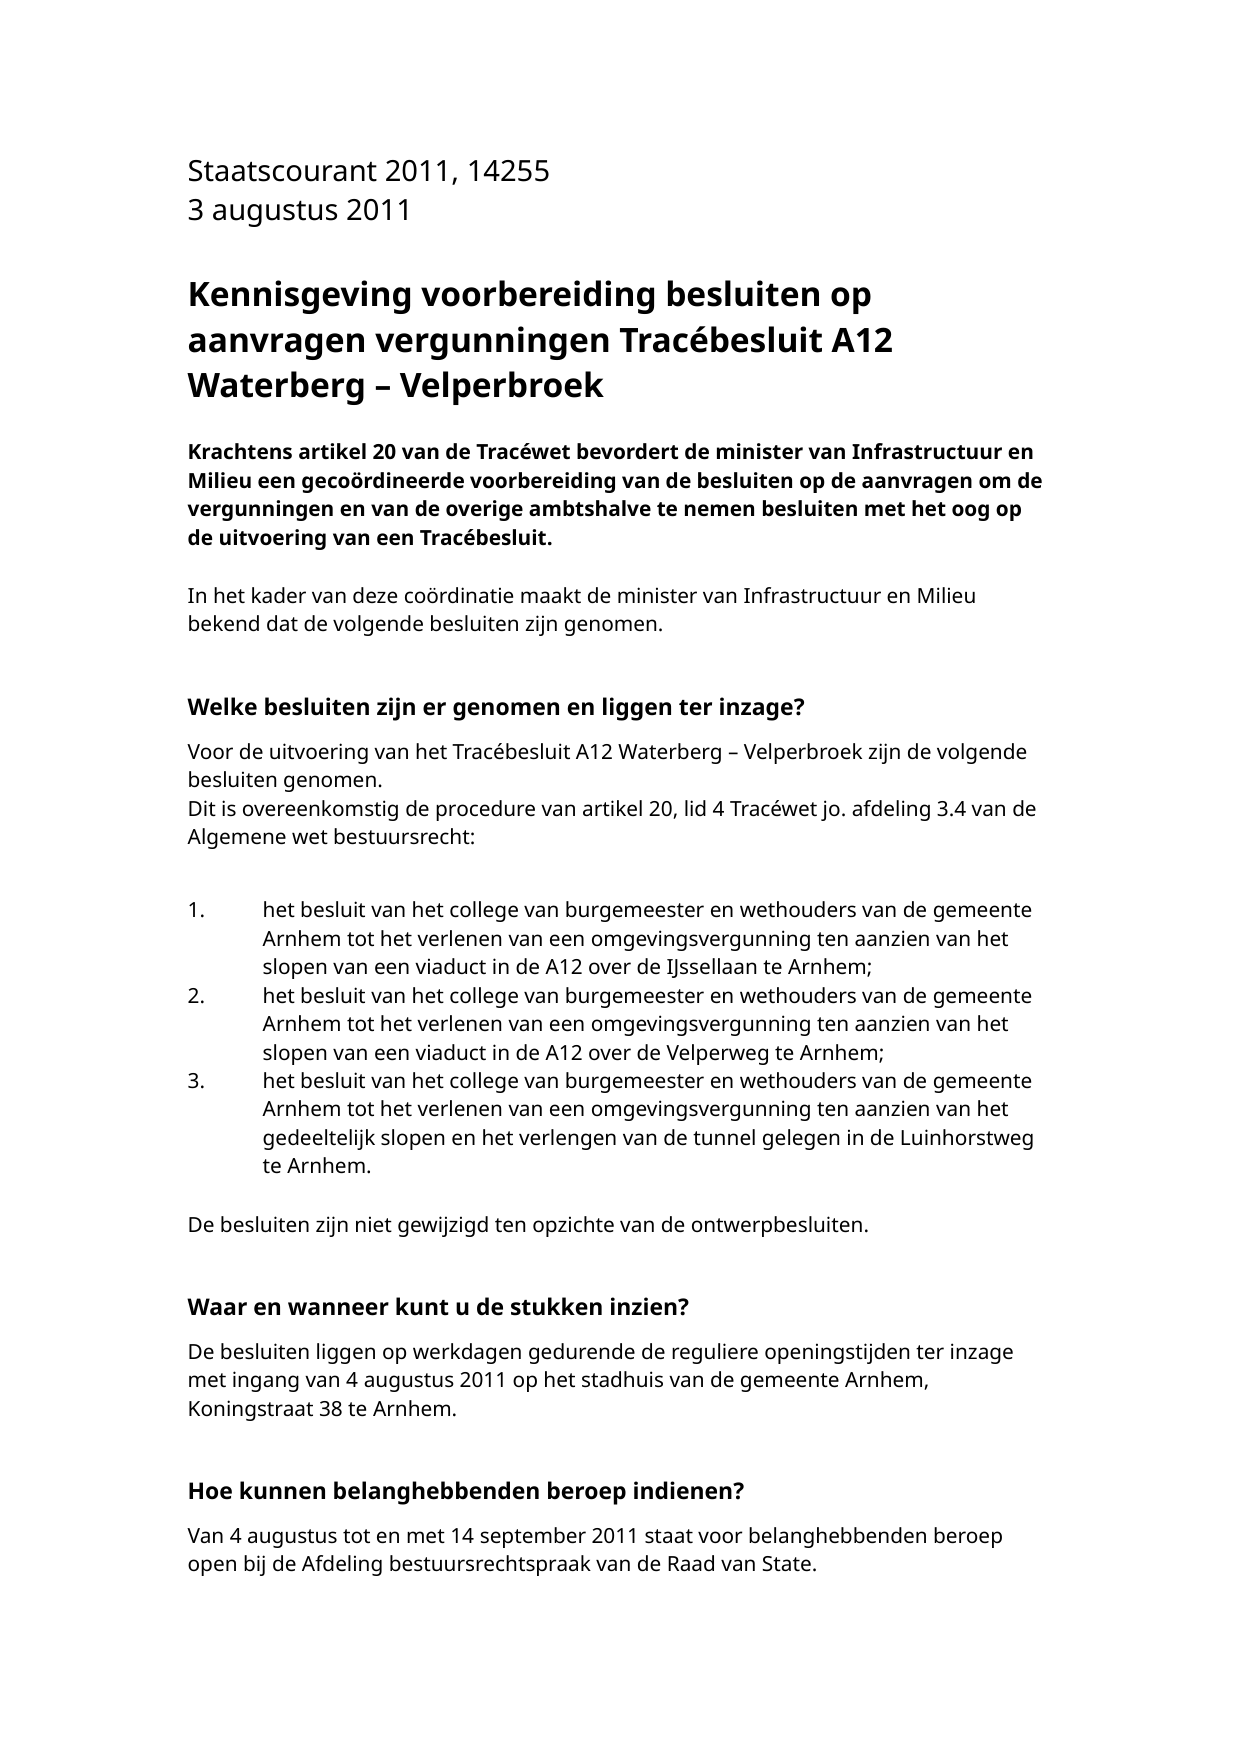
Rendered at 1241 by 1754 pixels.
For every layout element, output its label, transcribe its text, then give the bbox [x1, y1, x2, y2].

text Dit is overeenkomstig de procedure van artikel 20, lid 4 Tracéwet jo. afdeling 3.4 van de Algemene wet bestuursrecht: [187, 794, 1053, 851]
subtitle Hoe kunnen belanghebbenden beroep indienen? [187, 1475, 1053, 1506]
text 3 augustus 2011 [187, 190, 1053, 229]
text De besluiten liggen op werkdagen gedurende de reguliere openingstijden ter inzage met ingang van 4 augustus 2011 op het stadhuis van de gemeente Arnhem, Koningstraat 38 te Arnhem. [187, 1337, 1053, 1422]
list het besluit van het college van burgemeester en wethouders van de gemeente Arnhem tot het verlenen van een omgevingsvergunning ten aanzien van het slopen van een viaduct in de A12 over de IJssellaan te Arnhem; [187, 896, 1053, 981]
text Krachtens artikel 20 van de Tracéwet bevordert de minister van Infrastructuur en Milieu een gecoördineerde voorbereiding van de besluiten op de aanvragen om de vergunningen en van de overige ambtshalve te nemen besluiten met het oog op de uitvoering van een Tracébesluit. [187, 437, 1053, 551]
text Staatscourant 2011, 14255 [187, 150, 1053, 190]
subtitle Welke besluiten zijn er genomen en liggen ter inzage? [187, 691, 1053, 722]
subtitle Kennisgeving voorbereiding besluiten op aanvragen vergunningen Tracébesluit A12 Waterberg – Velperbroek [187, 271, 1053, 407]
text In het kader van deze coördinatie maakt de minister van Infrastructuur en Milieu bekend dat de volgende besluiten zijn genomen. [187, 581, 1053, 638]
text Van 4 augustus tot en met 14 september 2011 staat voor belanghebbenden beroep open bij de Afdeling bestuursrechtspraak van de Raad van State. [187, 1521, 1053, 1578]
list het besluit van het college van burgemeester en wethouders van de gemeente Arnhem tot het verlenen van een omgevingsvergunning ten aanzien van het slopen van een viaduct in de A12 over de Velperweg te Arnhem; [187, 981, 1053, 1066]
subtitle Waar en wanneer kunt u de stukken inzien? [187, 1291, 1053, 1322]
list het besluit van het college van burgemeester en wethouders van de gemeente Arnhem tot het verlenen van een omgevingsvergunning ten aanzien van het gedeeltelijk slopen en het verlengen van de tunnel gelegen in de Luinhorstweg te Arnhem. [187, 1066, 1053, 1180]
text De besluiten zijn niet gewijzigd ten opzichte van de ontwerpbesluiten. [187, 1210, 1053, 1238]
text Voor de uitvoering van het Tracébesluit A12 Waterberg – Velperbroek zijn de volgende besluiten genomen. [187, 737, 1053, 794]
